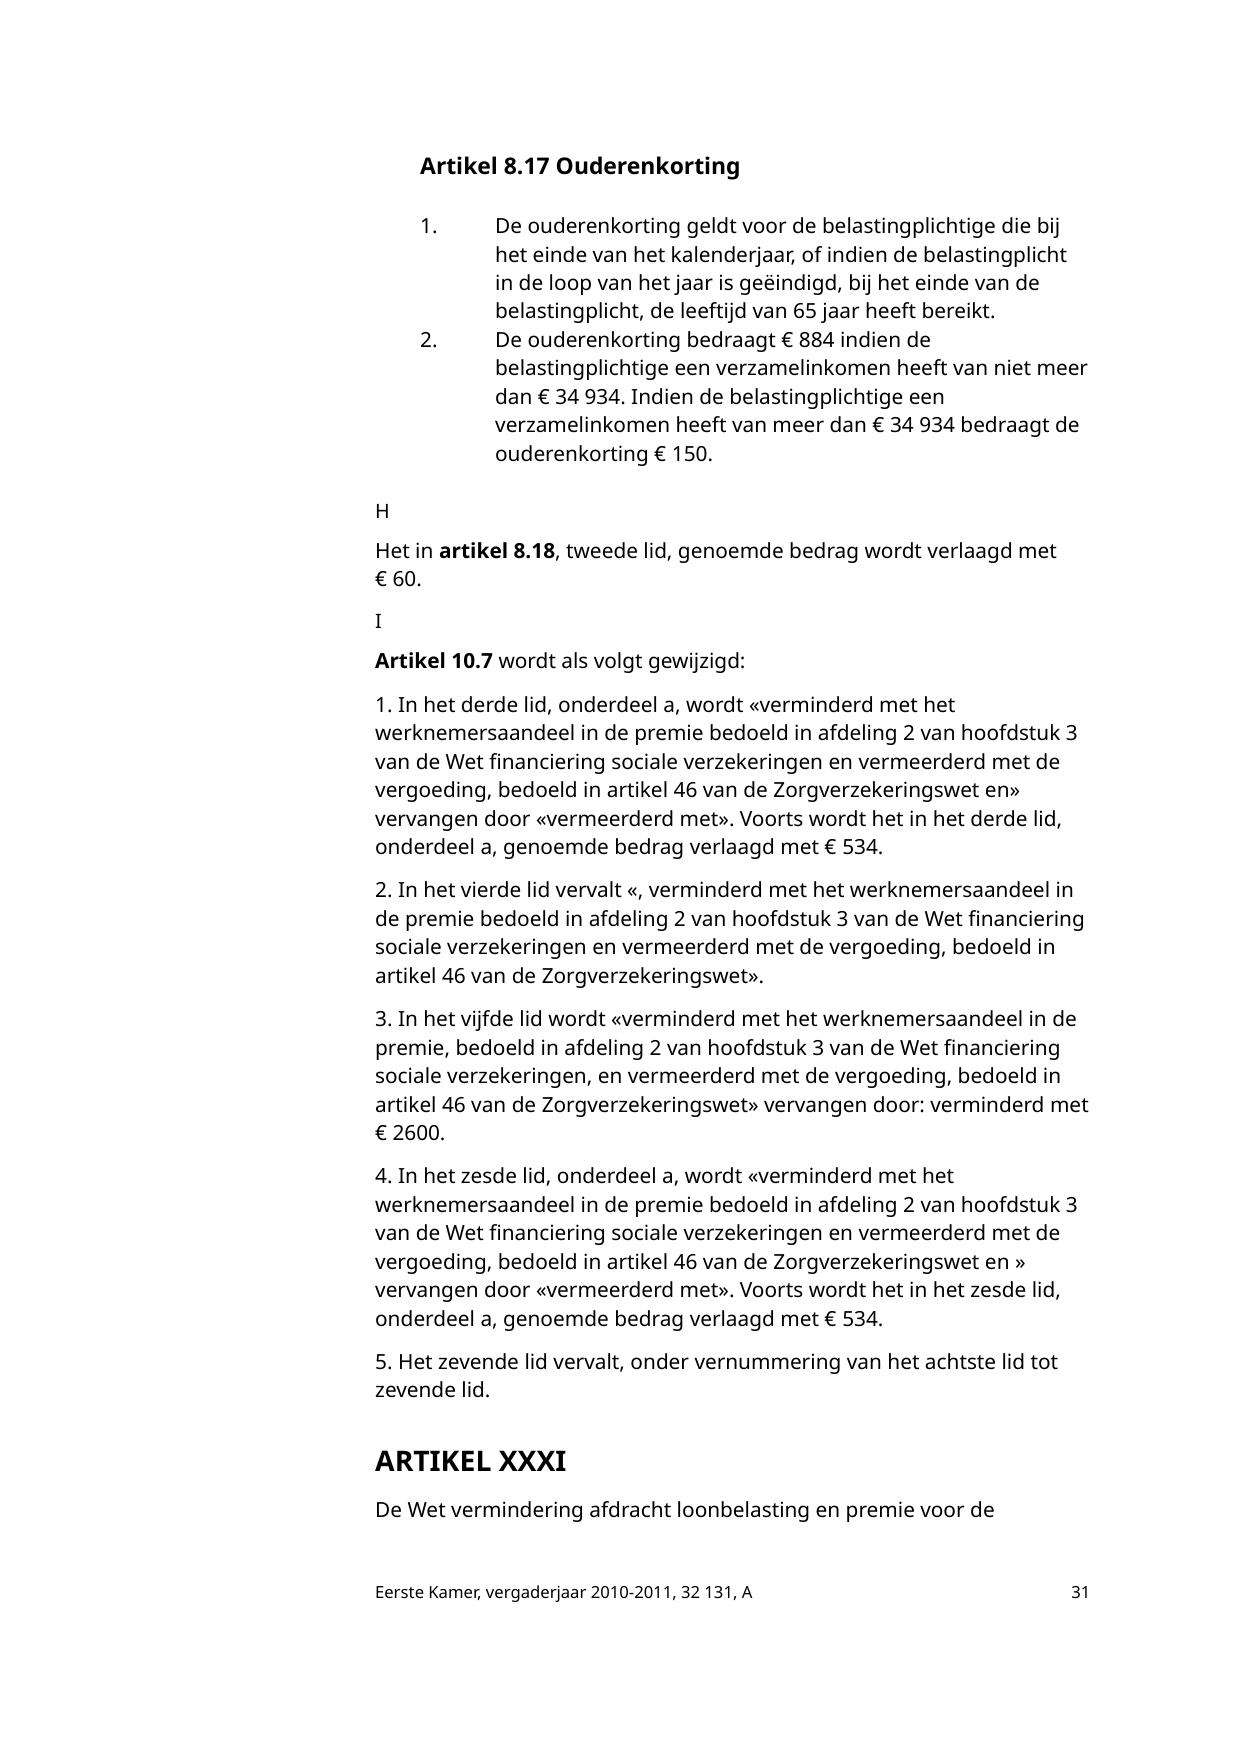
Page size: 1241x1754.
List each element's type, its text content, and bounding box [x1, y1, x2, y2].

text De Wet vermindering afdracht loonbelasting en premie voor de [375, 1495, 1090, 1524]
text 1. In het derde lid, onderdeel a, wordt «verminderd met het werknemersaandeel in de premie bedoeld in afdeling 2 van hoofdstuk 3 van de Wet financiering sociale verzekeringen en vermeerderd met de vergoeding, bedoeld in artikel 46 van de Zorgverzekeringswet en» vervangen door «vermeerderd met». Voorts wordt het in het derde lid, onderdeel a, genoemde bedrag verlaagd met € 534. [375, 690, 1090, 861]
text 4. In het zesde lid, onderdeel a, wordt «verminderd met het werknemersaandeel in de premie bedoeld in afdeling 2 van hoofdstuk 3 van de Wet financiering sociale verzekeringen en vermeerderd met de vergoeding, bedoeld in artikel 46 van de Zorgverzekeringswet en » vervangen door «vermeerderd met». Voorts wordt het in het zesde lid, onderdeel a, genoemde bedrag verlaagd met € 534. [375, 1162, 1090, 1332]
list De ouderenkorting bedraagt € 884 indien de belastingplichtige een verzamelinkomen heeft van niet meer dan € 34 934. Indien de belastingplichtige een verzamelinkomen heeft van meer dan € 34 934 bedraagt de ouderenkorting € 150. [420, 325, 1090, 467]
subtitle ARTIKEL XXXI [375, 1442, 1090, 1480]
text I [375, 608, 1090, 635]
text H [375, 497, 1090, 524]
text 2. In het vierde lid vervalt «, verminderd met het werknemersaandeel in de premie bedoeld in afdeling 2 van hoofdstuk 3 van de Wet financiering sociale verzekeringen en vermeerderd met de vergoeding, bedoeld in artikel 46 van de Zorgverzekeringswet». [375, 876, 1090, 989]
list De ouderenkorting geldt voor de belastingplichtige die bij het einde van het kalenderjaar, of indien de belastingplicht in de loop van het jaar is geëindigd, bij het einde van de belastingplicht, de leeftijd van 65 jaar heeft bereikt. [420, 211, 1090, 325]
text 5. Het zevende lid vervalt, onder vernummering van het achtste lid tot zevende lid. [375, 1347, 1090, 1404]
text Het in artikel 8.18, tweede lid, genoemde bedrag wordt verlaagd met € 60. [375, 536, 1090, 593]
text 3. In het vijfde lid wordt «verminderd met het werknemersaandeel in de premie, bedoeld in afdeling 2 van hoofdstuk 3 van de Wet financiering sociale verzekeringen, en vermeerderd met de vergoeding, bedoeld in artikel 46 van de Zorgverzekeringswet» vervangen door: verminderd met € 2600. [375, 1004, 1090, 1147]
text Artikel 10.7 wordt als volgt gewijzigd: [375, 647, 1090, 675]
subtitle Artikel 8.17 Ouderenkorting [420, 150, 1090, 181]
